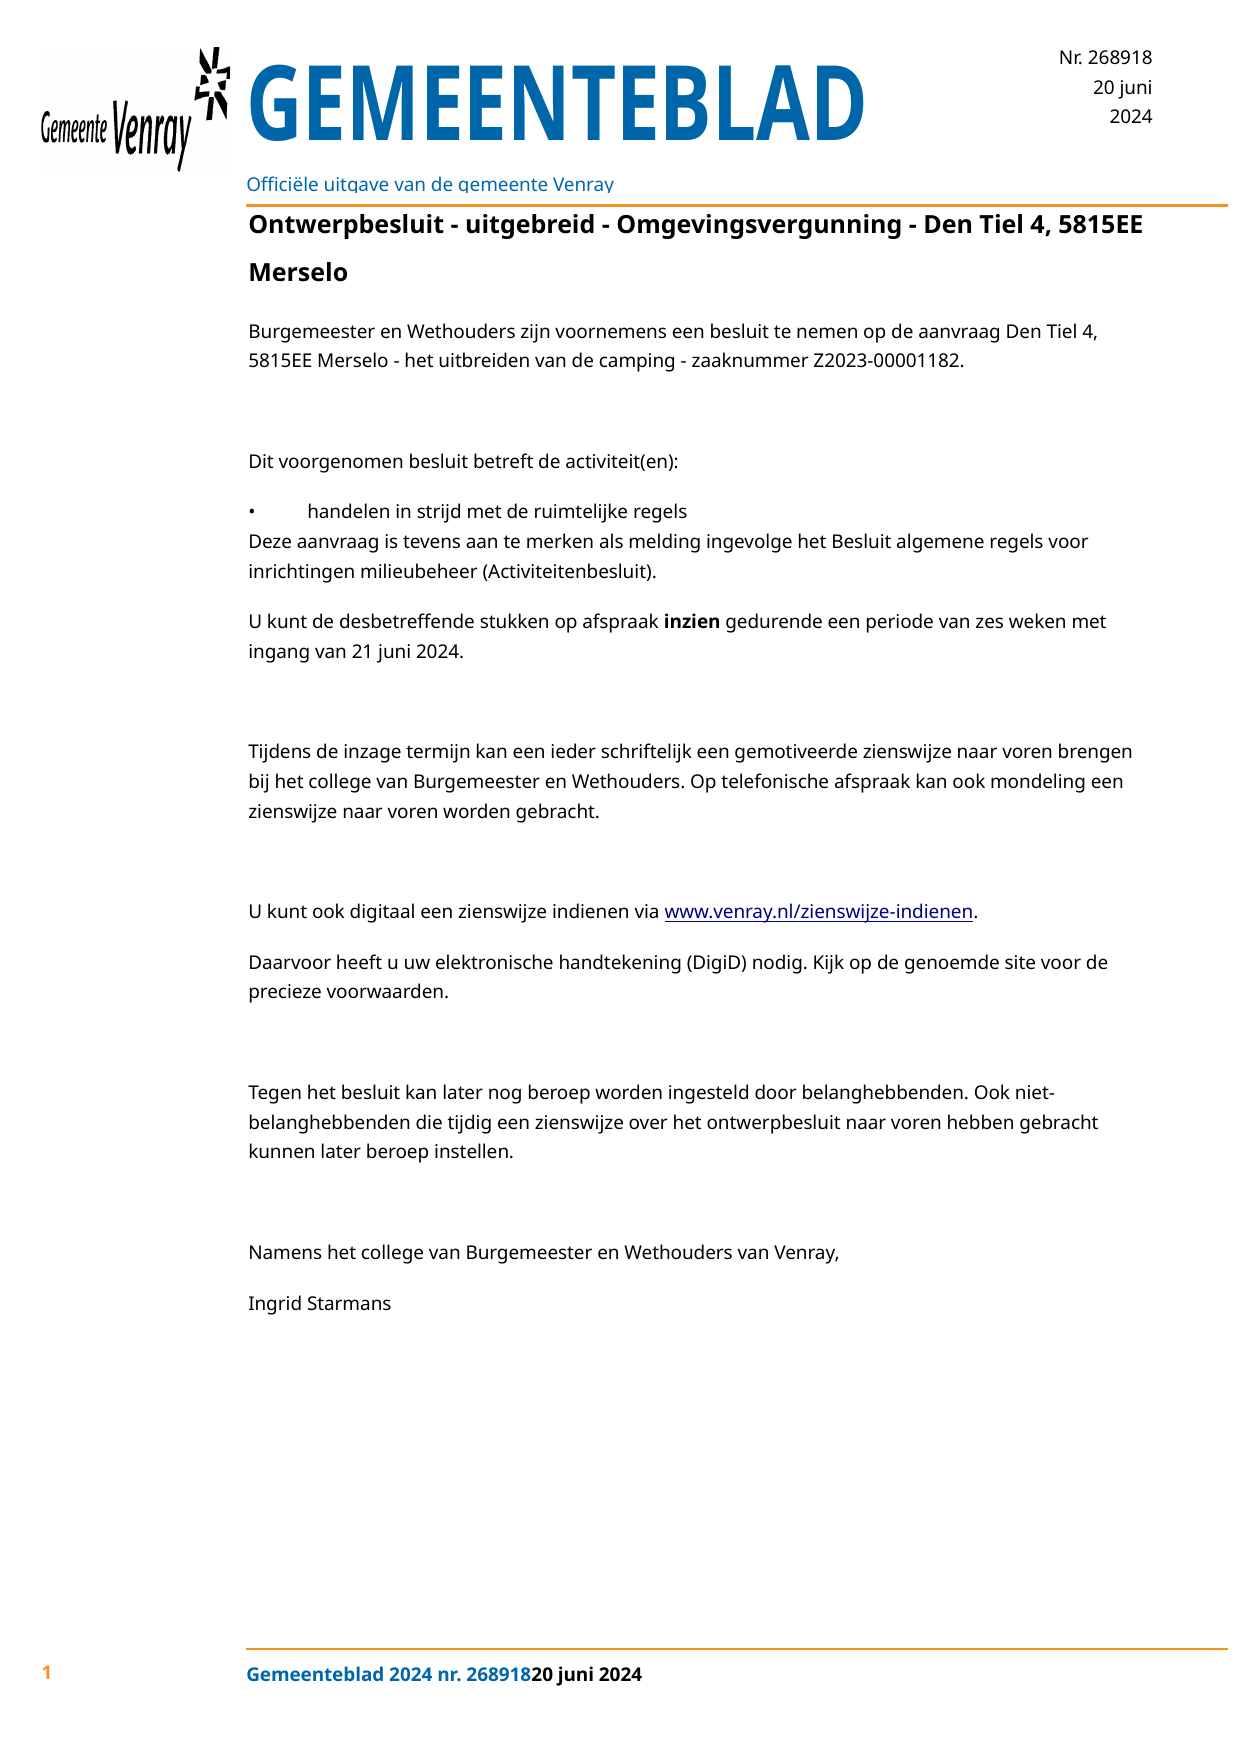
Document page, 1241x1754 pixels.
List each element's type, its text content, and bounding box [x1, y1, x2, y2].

text Ontwerpbesluit - uitgebreid - Omgevingsvergunning - Den Tiel 4, 5815EE Merselo [248, 207, 1152, 288]
text Tijdens de inzage termijn kan een ieder schriftelijk een gemotiveerde zienswijze naar voren brengen bij het college van Burgemeester en Wethouders. Op telefonische afspraak kan ook mondeling een zienswijze naar voren worden gebracht. [248, 739, 1152, 824]
text Daarvoor heeft u uw elektronische handtekening (DigiD) nodig. Kijk op de genoemde site voor de precieze voorwaarden. [248, 949, 1152, 1004]
list handelen in strijd met de ruimtelijke regels [248, 499, 1152, 524]
picture [41, 47, 231, 172]
text Deze aanvraag is tevens aan te merken als melding ingevolge het Besluit algemene regels voor inrichtingen milieubeheer (Activiteitenbesluit). [248, 528, 1152, 584]
text Burgemeester en Wethouders zijn voornemens een besluit te nemen op de aanvraag Den Tiel 4, 5815EE Merselo - het uitbreiden van de camping - zaaknummer Z2023-00001182. [248, 318, 1152, 373]
text Tegen het besluit kan later nog beroep worden ingesteld door belanghebbenden. Ook niet-belanghebbenden die tijdig een zienswijze over het ontwerpbesluit naar voren hebben gebracht kunnen later beroep instellen. [248, 1079, 1152, 1164]
text Dit voorgenomen besluit betreft de activiteit(en): [248, 448, 1152, 474]
text U kunt de desbetreffende stukken op afspraak inzien gedurende een periode van zes weken met ingang van 21 juni 2024. [248, 608, 1152, 664]
text U kunt ook digitaal een zienswijze indienen via www.venray.nl/zienswijze-indienen. [248, 899, 1152, 924]
text Ingrid Starmans [248, 1290, 1152, 1316]
text Namens het college van Burgemeester en Wethouders van Venray, [248, 1239, 1152, 1265]
